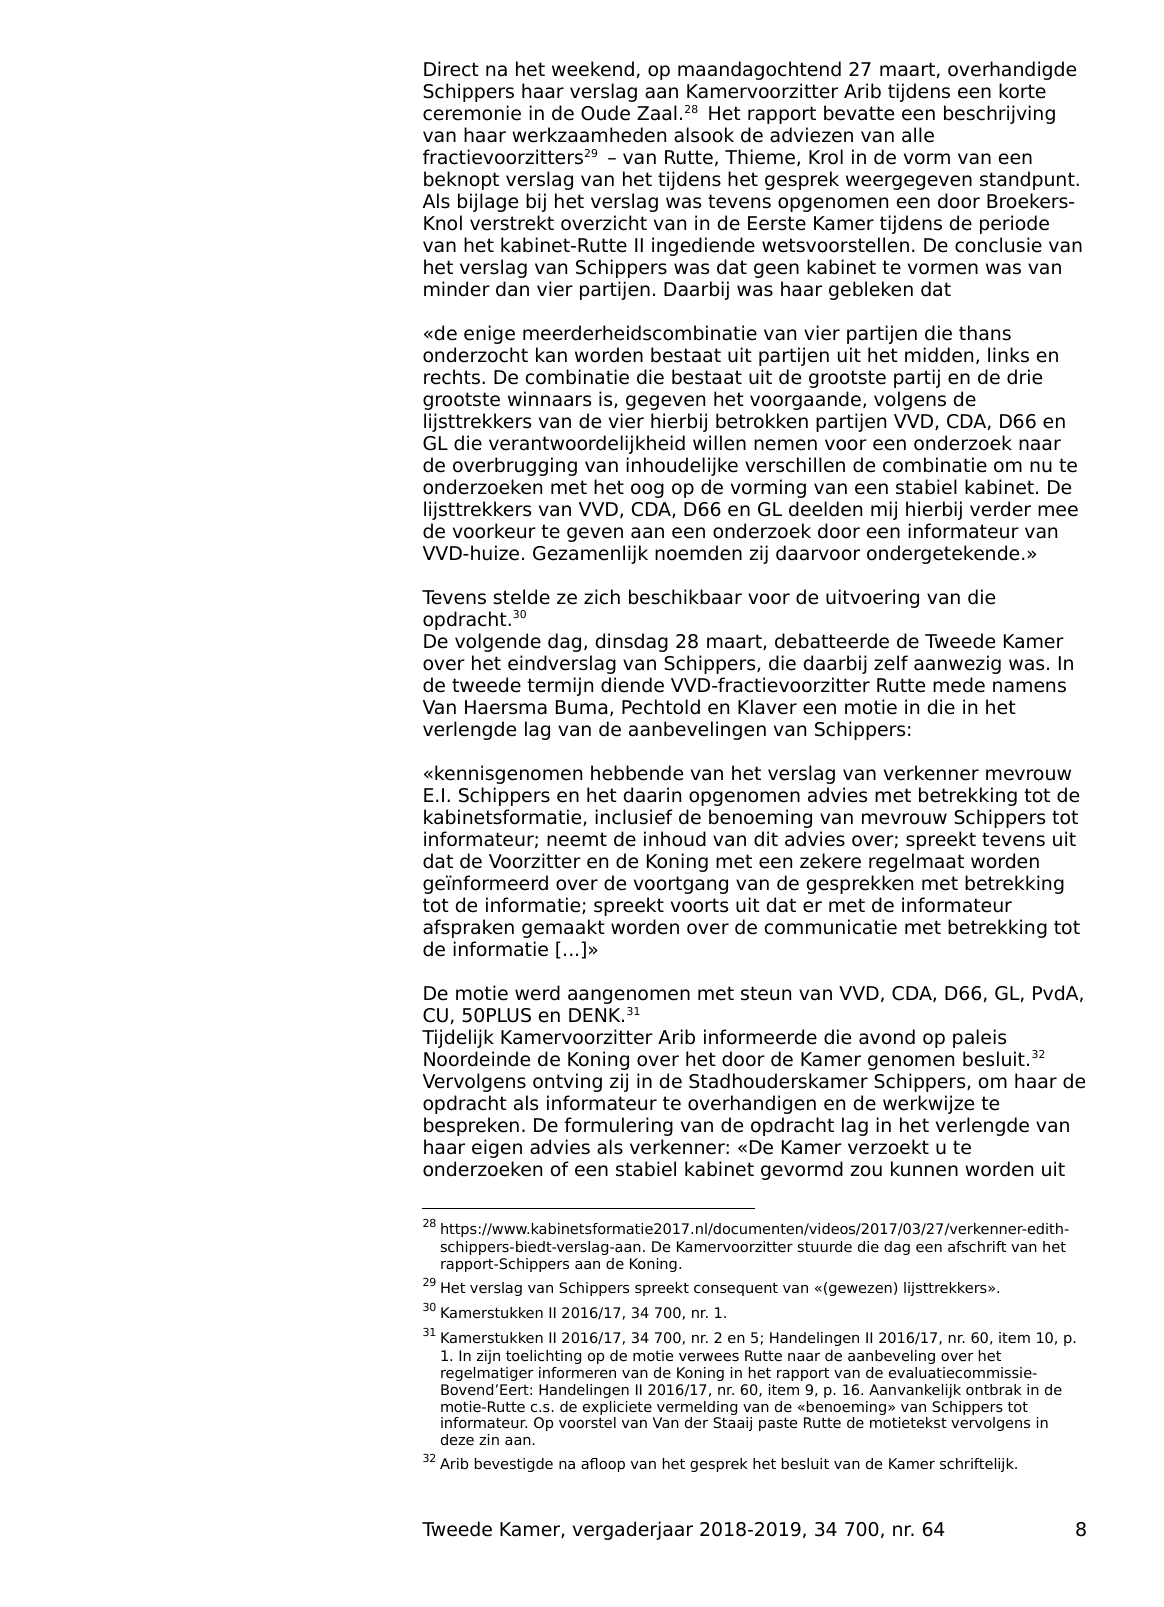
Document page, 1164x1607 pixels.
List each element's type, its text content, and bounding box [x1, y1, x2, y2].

text Kamerstukken II 2016/17, 34 700, nr. 2 en 5; Handelingen II 2016/17, nr. 60, item 10, p. 1. In zijn toelichting op de motie verwees Rutte naar de aanbeveling over het regelmatiger informeren van de Koning in het rapport van de evaluatiecommissie-Bovend’Eert: Handelingen II 2016/17, nr. 60, item 9, p. 16. Aanvankelijk ontbrak in de motie-Rutte c.s. de expliciete vermelding van de «benoeming» van Schippers tot informateur. Op voorstel van Van der Staaij paste Rutte de motietekst vervolgens in deze zin aan. [422, 1326, 1087, 1449]
text Arib bevestigde na afloop van het gesprek het besluit van de Kamer schriftelijk. [422, 1452, 1087, 1474]
text Kamerstukken II 2016/17, 34 700, nr. 1. [422, 1301, 1087, 1323]
text Het verslag van Schippers spreekt consequent van «(gewezen) lijsttrekkers». [422, 1276, 1087, 1298]
text «de enige meerderheidscombinatie van vier partijen die thans onderzocht kan worden bestaat uit partijen uit het midden, links en rechts. De combinatie die bestaat uit de grootste partij en de drie grootste winnaars is, gegeven het voorgaande, volgens de lijsttrekkers van de vier hierbij betrokken partijen VVD, CDA, D66 en GL die verantwoordelijkheid willen nemen voor een onderzoek naar de overbrugging van inhoudelijke verschillen de combinatie om nu te onderzoeken met het oog op de vorming van een stabiel kabinet. De lijsttrekkers van VVD, CDA, D66 en GL deelden mij hierbij verder mee de voorkeur te geven aan een onderzoek door een informateur van VVD-huize. Gezamenlijk noemden zij daarvoor ondergetekende.» [422, 323, 1087, 565]
text «kennisgenomen hebbende van het verslag van verkenner mevrouw E.I. Schippers en het daarin opgenomen advies met betrekking tot de kabinetsformatie, inclusief de benoeming van mevrouw Schippers tot informateur; neemt de inhoud van dit advies over; spreekt tevens uit dat de Voorzitter en de Koning met een zekere regelmaat worden geïnformeerd over de voortgang van de gesprekken met betrekking tot de informatie; spreekt voorts uit dat er met de informateur afspraken gemaakt worden over de communicatie met betrekking tot de informatie [...]» [422, 763, 1087, 961]
text Tevens stelde ze zich beschikbaar voor de uitvoering van die opdracht. [422, 587, 1087, 631]
text https://www.kabinetsformatie2017.nl/documenten/videos/2017/03/27/verkenner-edith-schippers-biedt-verslag-aan. De Kamervoorzitter stuurde die dag een afschrift van het rapport-Schippers aan de Koning. [422, 1217, 1087, 1273]
text De volgende dag, dinsdag 28 maart, debatteerde de Tweede Kamer over het eindverslag van Schippers, die daarbij zelf aanwezig was. In de tweede termijn diende VVD-fractievoorzitter Rutte mede namens Van Haersma Buma, Pechtold en Klaver een motie in die in het verlengde lag van de aanbevelingen van Schippers: [422, 631, 1087, 741]
text De motie werd aangenomen met steun van VVD, CDA, D66, GL, PvdA, CU, 50PLUS en DENK. [422, 983, 1087, 1027]
text Tijdelijk Kamervoorzitter Arib informeerde die avond op paleis Noordeinde de Koning over het door de Kamer genomen besluit. Vervolgens ontving zij in de Stadhouderskamer Schippers, om haar de opdracht als informateur te overhandigen en de werkwijze te bespreken. De formulering van de opdracht lag in het verlengde van haar eigen advies als verkenner: «De Kamer verzoekt u te onderzoeken of een stabiel kabinet gevormd zou kunnen worden uit [422, 1027, 1087, 1181]
text Direct na het weekend, op maandagochtend 27 maart, overhandigde Schippers haar verslag aan Kamervoorzitter Arib tijdens een korte ceremonie in de Oude Zaal. Het rapport bevatte een beschrijving van haar werkzaamheden alsook de adviezen van alle fractievoorzitters – van Rutte, Thieme, Krol in de vorm van een beknopt verslag van het tijdens het gesprek weergegeven standpunt. Als bijlage bij het verslag was tevens opgenomen een door Broekers-Knol verstrekt overzicht van in de Eerste Kamer tijdens de periode van het kabinet-Rutte II ingediende wetsvoorstellen. De conclusie van het verslag van Schippers was dat geen kabinet te vormen was van minder dan vier partijen. Daarbij was haar gebleken dat [422, 59, 1087, 301]
